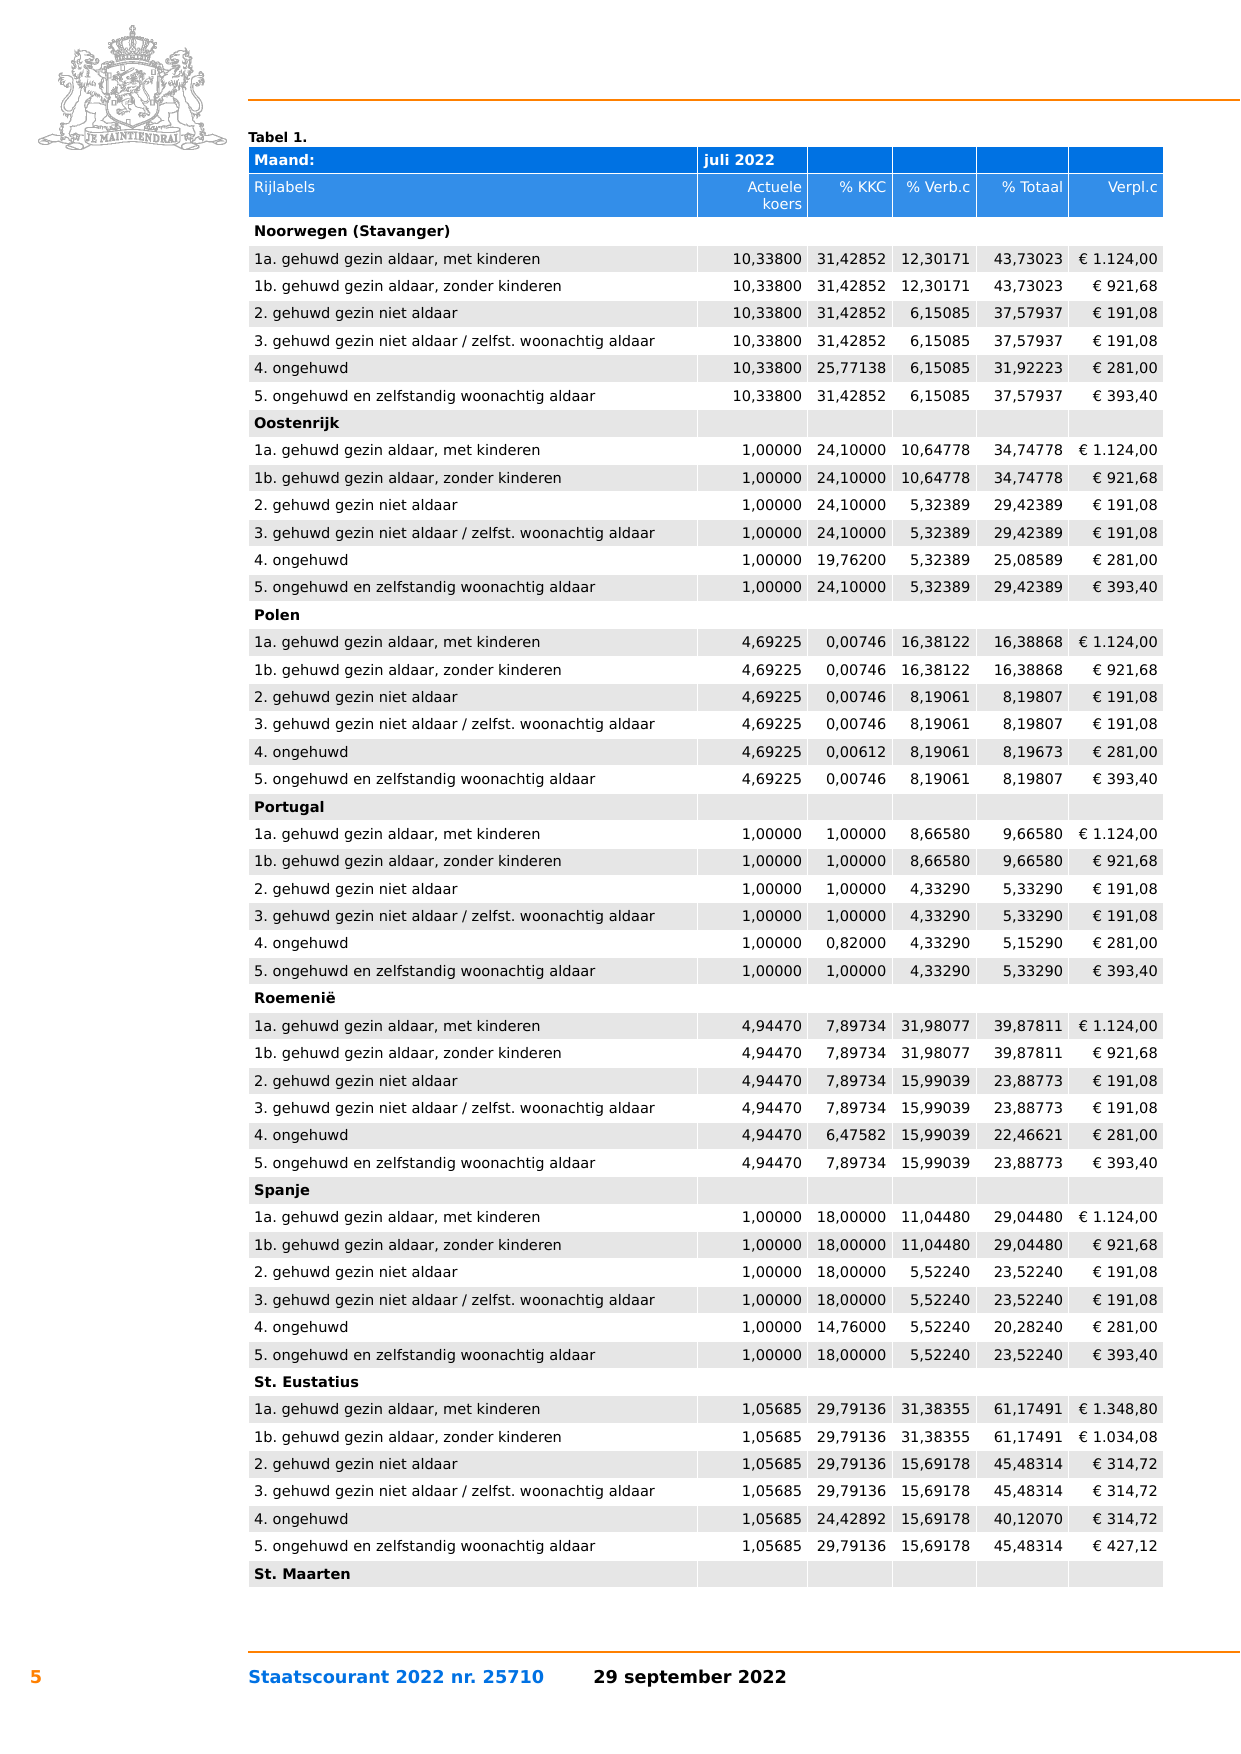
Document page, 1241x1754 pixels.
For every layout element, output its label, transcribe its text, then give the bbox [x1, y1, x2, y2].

table_cell St. Eustatius [249, 1369, 697, 1395]
table_cell 2. gehuwd gezin niet aldaar [249, 1260, 697, 1286]
table_cell Verpl.c [1069, 174, 1163, 217]
table_cell 6,47582 [808, 1123, 892, 1149]
table_cell [1069, 410, 1163, 437]
table_cell 1,05685 [698, 1534, 807, 1560]
picture [38, 25, 227, 150]
table_cell 24,10000 [808, 575, 892, 601]
table_cell 10,33800 [698, 246, 807, 272]
table_cell 5,32389 [893, 547, 976, 573]
table_cell [698, 1561, 807, 1587]
table_cell 31,92223 [977, 355, 1068, 382]
table_cell 1,00000 [698, 1205, 807, 1231]
table_cell [808, 1369, 892, 1395]
table_cell [698, 986, 807, 1012]
table_cell 10,64778 [893, 465, 976, 491]
table_cell Noorwegen (Stavanger) [249, 219, 697, 245]
table_cell [893, 1369, 976, 1395]
table_cell 1,00000 [698, 520, 807, 546]
table_cell [1069, 986, 1163, 1012]
table_cell 5,52240 [893, 1314, 976, 1341]
table_cell € 191,08 [1069, 301, 1163, 327]
table_cell € 191,08 [1069, 684, 1163, 711]
table_cell 6,15085 [893, 355, 976, 382]
table_cell 1,00000 [808, 876, 892, 902]
table_cell 1,00000 [698, 958, 807, 984]
table_cell Rijlabels [249, 174, 697, 217]
table_cell 1b. gehuwd gezin aldaar, zonder kinderen [249, 1232, 697, 1258]
table_cell 4. ongehuwd [249, 1123, 697, 1149]
table_cell 31,38355 [893, 1424, 976, 1450]
table_cell 1,05685 [698, 1396, 807, 1423]
table_cell 7,89734 [808, 1013, 892, 1039]
table_cell 31,42852 [808, 246, 892, 272]
table_cell [698, 602, 807, 628]
table_cell 1,00000 [808, 958, 892, 984]
table_cell 1,00000 [698, 903, 807, 930]
table_cell € 191,08 [1069, 1095, 1163, 1121]
table_cell 24,10000 [808, 438, 892, 464]
table_cell € 191,08 [1069, 876, 1163, 902]
table_cell 4. ongehuwd [249, 1506, 697, 1532]
table_cell [808, 1561, 892, 1587]
table_cell € 191,08 [1069, 1287, 1163, 1313]
table_cell 7,89734 [808, 1068, 892, 1094]
table_cell € 427,12 [1069, 1534, 1163, 1560]
table_cell 4,33290 [893, 876, 976, 902]
table_cell 1a. gehuwd gezin aldaar, met kinderen [249, 1013, 697, 1039]
table_cell 8,19061 [893, 766, 976, 793]
table_cell 43,73023 [977, 273, 1068, 299]
table_cell 1,00000 [698, 465, 807, 491]
table_cell 3. gehuwd gezin niet aldaar / zelfst. woonachtig aldaar [249, 1479, 697, 1505]
table_cell 19,76200 [808, 547, 892, 573]
table_cell 9,66580 [977, 849, 1068, 875]
table_cell € 921,68 [1069, 1232, 1163, 1258]
table_cell 23,52240 [977, 1260, 1068, 1286]
table_cell 5,32389 [893, 575, 976, 601]
table_cell 31,42852 [808, 383, 892, 409]
table_cell [977, 410, 1068, 437]
table_cell 15,99039 [893, 1095, 976, 1121]
table_cell 29,42389 [977, 493, 1068, 519]
table_cell 15,99039 [893, 1123, 976, 1149]
table_cell [977, 219, 1068, 245]
table_cell 1,00000 [698, 1232, 807, 1258]
table_cell 1,00000 [698, 547, 807, 573]
table_cell 37,57937 [977, 328, 1068, 354]
table_cell 4,69225 [698, 712, 807, 738]
table_cell [893, 602, 976, 628]
table_cell [1069, 1369, 1163, 1395]
table_cell 25,08589 [977, 547, 1068, 573]
table_cell 8,19061 [893, 739, 976, 765]
table_cell 7,89734 [808, 1040, 892, 1067]
table_cell % KKC [808, 174, 892, 217]
table_cell 61,17491 [977, 1396, 1068, 1423]
table_cell 8,19061 [893, 684, 976, 711]
table_cell 39,87811 [977, 1040, 1068, 1067]
table_cell [893, 794, 976, 820]
table_cell [977, 794, 1068, 820]
table_cell 5,33290 [977, 876, 1068, 902]
table_cell 61,17491 [977, 1424, 1068, 1450]
table_cell 45,48314 [977, 1451, 1068, 1478]
table_cell 4. ongehuwd [249, 1314, 697, 1341]
table_cell [698, 1369, 807, 1395]
table_cell € 921,68 [1069, 465, 1163, 491]
table_cell € 393,40 [1069, 1150, 1163, 1176]
table_cell 5. ongehuwd en zelfstandig woonachtig aldaar [249, 958, 697, 984]
table_cell 23,88773 [977, 1068, 1068, 1094]
table_cell 0,00746 [808, 712, 892, 738]
table_cell 5. ongehuwd en zelfstandig woonachtig aldaar [249, 1150, 697, 1176]
table_cell 1,00000 [698, 1342, 807, 1368]
table_cell 2. gehuwd gezin niet aldaar [249, 876, 697, 902]
table_cell 37,57937 [977, 301, 1068, 327]
table_cell 18,00000 [808, 1342, 892, 1368]
table_cell 1,00000 [698, 575, 807, 601]
table_cell Oostenrijk [249, 410, 697, 437]
table_cell 7,89734 [808, 1095, 892, 1121]
table_cell 8,19807 [977, 684, 1068, 711]
table_cell 5,32389 [893, 493, 976, 519]
table_cell 1,00000 [808, 821, 892, 847]
table_cell 1a. gehuwd gezin aldaar, met kinderen [249, 438, 697, 464]
table_cell 6,15085 [893, 383, 976, 409]
table_header Tabel 1. [248, 130, 1163, 146]
table_cell 22,46621 [977, 1123, 1068, 1149]
table_cell 1b. gehuwd gezin aldaar, zonder kinderen [249, 1424, 697, 1450]
table_cell 4,94470 [698, 1095, 807, 1121]
table_cell € 921,68 [1069, 657, 1163, 683]
table_cell 4. ongehuwd [249, 547, 697, 573]
table_cell [808, 1177, 892, 1204]
table_cell 15,99039 [893, 1150, 976, 1176]
table_cell 15,69178 [893, 1451, 976, 1478]
table_cell € 1.124,00 [1069, 629, 1163, 656]
table_cell 5,52240 [893, 1342, 976, 1368]
table_cell 16,38868 [977, 629, 1068, 656]
table_cell [977, 1561, 1068, 1587]
table_cell 5,52240 [893, 1260, 976, 1286]
table_cell 15,69178 [893, 1479, 976, 1505]
table_cell 15,69178 [893, 1506, 976, 1532]
table_cell [893, 410, 976, 437]
table_cell 6,15085 [893, 301, 976, 327]
table_cell 25,77138 [808, 355, 892, 382]
table_cell [1069, 147, 1163, 173]
table_cell 3. gehuwd gezin niet aldaar / zelfst. woonachtig aldaar [249, 903, 697, 930]
table_cell 5. ongehuwd en zelfstandig woonachtig aldaar [249, 575, 697, 601]
table_cell € 191,08 [1069, 1068, 1163, 1094]
table_cell Maand: [249, 147, 697, 173]
table_cell 18,00000 [808, 1205, 892, 1231]
table_cell € 191,08 [1069, 1260, 1163, 1286]
table_cell € 191,08 [1069, 903, 1163, 930]
table_cell € 1.124,00 [1069, 821, 1163, 847]
table_cell 7,89734 [808, 1150, 892, 1176]
table_cell 3. gehuwd gezin niet aldaar / zelfst. woonachtig aldaar [249, 1095, 697, 1121]
table_cell 1,00000 [698, 1287, 807, 1313]
table_cell 1,00000 [698, 1260, 807, 1286]
table_cell 1,05685 [698, 1451, 807, 1478]
table_cell St. Maarten [249, 1561, 697, 1587]
table_cell 10,33800 [698, 301, 807, 327]
table_cell 24,10000 [808, 520, 892, 546]
table_cell 5,15290 [977, 931, 1068, 957]
table_cell [977, 147, 1068, 173]
table_cell € 1.348,80 [1069, 1396, 1163, 1423]
table_cell € 281,00 [1069, 355, 1163, 382]
table_cell Portugal [249, 794, 697, 820]
table_cell € 921,68 [1069, 849, 1163, 875]
table_cell 1a. gehuwd gezin aldaar, met kinderen [249, 246, 697, 272]
table_cell 5. ongehuwd en zelfstandig woonachtig aldaar [249, 383, 697, 409]
table_cell € 314,72 [1069, 1506, 1163, 1532]
table_cell 31,38355 [893, 1396, 976, 1423]
table_cell € 1.124,00 [1069, 438, 1163, 464]
table_cell 0,00612 [808, 739, 892, 765]
table_cell 5,32389 [893, 520, 976, 546]
table_cell € 281,00 [1069, 739, 1163, 765]
table_cell 4,94470 [698, 1150, 807, 1176]
table_cell € 393,40 [1069, 1342, 1163, 1368]
table_cell [1069, 219, 1163, 245]
table_cell 45,48314 [977, 1534, 1068, 1560]
table_cell 18,00000 [808, 1287, 892, 1313]
table_cell 3. gehuwd gezin niet aldaar / zelfst. woonachtig aldaar [249, 520, 697, 546]
table_cell 1b. gehuwd gezin aldaar, zonder kinderen [249, 465, 697, 491]
table_cell [977, 1369, 1068, 1395]
table_cell [808, 986, 892, 1012]
table_cell 24,10000 [808, 493, 892, 519]
table_cell [808, 219, 892, 245]
table_cell [698, 794, 807, 820]
table_cell 1,00000 [808, 849, 892, 875]
table_cell [893, 147, 976, 173]
table_cell 11,04480 [893, 1205, 976, 1231]
table_cell 8,19061 [893, 712, 976, 738]
table_cell 0,00746 [808, 657, 892, 683]
table_cell 1,00000 [698, 493, 807, 519]
table_cell 4,69225 [698, 629, 807, 656]
table_cell 12,30171 [893, 246, 976, 272]
table_cell 29,79136 [808, 1451, 892, 1478]
table_cell 5. ongehuwd en zelfstandig woonachtig aldaar [249, 766, 697, 793]
table_cell 34,74778 [977, 438, 1068, 464]
table_cell 11,04480 [893, 1232, 976, 1258]
table_cell 6,15085 [893, 328, 976, 354]
table_cell € 191,08 [1069, 520, 1163, 546]
table_cell [698, 219, 807, 245]
table_cell 1a. gehuwd gezin aldaar, met kinderen [249, 1205, 697, 1231]
table_cell 4. ongehuwd [249, 739, 697, 765]
table_cell 10,33800 [698, 355, 807, 382]
table_cell 1b. gehuwd gezin aldaar, zonder kinderen [249, 657, 697, 683]
table_cell 3. gehuwd gezin niet aldaar / zelfst. woonachtig aldaar [249, 712, 697, 738]
table_cell 29,04480 [977, 1205, 1068, 1231]
table_cell € 281,00 [1069, 547, 1163, 573]
table_cell 1,00000 [808, 903, 892, 930]
table_cell 2. gehuwd gezin niet aldaar [249, 1451, 697, 1478]
table_cell 8,19673 [977, 739, 1068, 765]
table_cell 4. ongehuwd [249, 931, 697, 957]
table_cell 4,69225 [698, 657, 807, 683]
table_cell 5,52240 [893, 1287, 976, 1313]
table_cell € 191,08 [1069, 328, 1163, 354]
table_cell 1a. gehuwd gezin aldaar, met kinderen [249, 1396, 697, 1423]
table_cell € 281,00 [1069, 1314, 1163, 1341]
table_cell 2. gehuwd gezin niet aldaar [249, 493, 697, 519]
table_cell 15,99039 [893, 1068, 976, 1094]
table_cell 10,64778 [893, 438, 976, 464]
table_cell 4,69225 [698, 684, 807, 711]
table_cell 39,87811 [977, 1013, 1068, 1039]
table_cell 31,42852 [808, 301, 892, 327]
table_cell 5,33290 [977, 903, 1068, 930]
table_cell 1,00000 [698, 1314, 807, 1341]
table_cell 24,42892 [808, 1506, 892, 1532]
table_cell 23,88773 [977, 1150, 1068, 1176]
table_cell 9,66580 [977, 821, 1068, 847]
table_cell [808, 410, 892, 437]
table_cell 14,76000 [808, 1314, 892, 1341]
table_cell € 1.124,00 [1069, 1205, 1163, 1231]
table_cell [698, 1177, 807, 1204]
table_cell 31,42852 [808, 273, 892, 299]
table_cell 29,79136 [808, 1479, 892, 1505]
table_cell 29,79136 [808, 1534, 892, 1560]
table_cell € 314,72 [1069, 1451, 1163, 1478]
table_cell % Totaal [977, 174, 1068, 217]
table_cell € 393,40 [1069, 766, 1163, 793]
table_cell 23,52240 [977, 1287, 1068, 1313]
table_cell 40,12070 [977, 1506, 1068, 1532]
table_cell juli 2022 [698, 147, 807, 173]
table_cell 1a. gehuwd gezin aldaar, met kinderen [249, 629, 697, 656]
table_cell 2. gehuwd gezin niet aldaar [249, 1068, 697, 1094]
table_cell 4. ongehuwd [249, 355, 697, 382]
table_cell [977, 986, 1068, 1012]
table_cell 10,33800 [698, 273, 807, 299]
table_cell 4,94470 [698, 1123, 807, 1149]
table_cell 4,69225 [698, 739, 807, 765]
table_cell [1069, 1177, 1163, 1204]
table_cell 37,57937 [977, 383, 1068, 409]
table_cell € 191,08 [1069, 493, 1163, 519]
table_cell 8,19807 [977, 712, 1068, 738]
table_cell 29,04480 [977, 1232, 1068, 1258]
table_cell [893, 1561, 976, 1587]
table_cell 18,00000 [808, 1232, 892, 1258]
table_cell 2. gehuwd gezin niet aldaar [249, 684, 697, 711]
table_cell 4,33290 [893, 903, 976, 930]
table_cell 1b. gehuwd gezin aldaar, zonder kinderen [249, 273, 697, 299]
table_cell 1b. gehuwd gezin aldaar, zonder kinderen [249, 1040, 697, 1067]
table_cell Spanje [249, 1177, 697, 1204]
table_cell Polen [249, 602, 697, 628]
table_cell 5,33290 [977, 958, 1068, 984]
table_cell 0,00746 [808, 684, 892, 711]
table_cell 15,69178 [893, 1534, 976, 1560]
table_cell € 1.124,00 [1069, 1013, 1163, 1039]
table_cell % Verb.c [893, 174, 976, 217]
table_cell 4,33290 [893, 958, 976, 984]
table_cell [1069, 794, 1163, 820]
table_cell 43,73023 [977, 246, 1068, 272]
table_cell 24,10000 [808, 465, 892, 491]
table_cell € 393,40 [1069, 575, 1163, 601]
table_cell 29,79136 [808, 1424, 892, 1450]
table_cell [1069, 602, 1163, 628]
table_cell € 393,40 [1069, 383, 1163, 409]
table_cell 23,52240 [977, 1342, 1068, 1368]
table_cell 18,00000 [808, 1260, 892, 1286]
table_cell 4,69225 [698, 766, 807, 793]
table_cell 1,00000 [698, 438, 807, 464]
table_cell 8,66580 [893, 849, 976, 875]
table_cell [698, 410, 807, 437]
table_cell € 281,00 [1069, 1123, 1163, 1149]
table_cell 16,38122 [893, 629, 976, 656]
table_cell 4,33290 [893, 931, 976, 957]
table_cell 1,00000 [698, 849, 807, 875]
table_cell 16,38122 [893, 657, 976, 683]
table_cell [893, 219, 976, 245]
table_cell 8,66580 [893, 821, 976, 847]
table_cell 31,98077 [893, 1013, 976, 1039]
table_cell 16,38868 [977, 657, 1068, 683]
table_cell 1,00000 [698, 821, 807, 847]
table_cell 29,79136 [808, 1396, 892, 1423]
table_cell [893, 986, 976, 1012]
table_cell [977, 602, 1068, 628]
table_cell Actuele koers [698, 174, 807, 217]
table_cell 3. gehuwd gezin niet aldaar / zelfst. woonachtig aldaar [249, 328, 697, 354]
table_cell 10,33800 [698, 328, 807, 354]
table_cell [808, 147, 892, 173]
table_cell 4,94470 [698, 1068, 807, 1094]
table_cell 10,33800 [698, 383, 807, 409]
table_cell € 314,72 [1069, 1479, 1163, 1505]
table_cell € 1.124,00 [1069, 246, 1163, 272]
table_cell 8,19807 [977, 766, 1068, 793]
table_cell [893, 1177, 976, 1204]
table_cell 1,05685 [698, 1424, 807, 1450]
table_cell 31,98077 [893, 1040, 976, 1067]
table_cell 20,28240 [977, 1314, 1068, 1341]
table_cell 0,00746 [808, 629, 892, 656]
table_cell € 921,68 [1069, 1040, 1163, 1067]
table_cell 1b. gehuwd gezin aldaar, zonder kinderen [249, 849, 697, 875]
table_cell 31,42852 [808, 328, 892, 354]
table_cell 5. ongehuwd en zelfstandig woonachtig aldaar [249, 1342, 697, 1368]
table_cell 1,00000 [698, 931, 807, 957]
table_cell [808, 794, 892, 820]
table_cell € 1.034,08 [1069, 1424, 1163, 1450]
table_cell 45,48314 [977, 1479, 1068, 1505]
table_cell 0,82000 [808, 931, 892, 957]
table_cell 29,42389 [977, 575, 1068, 601]
table_cell 29,42389 [977, 520, 1068, 546]
table_cell 1,05685 [698, 1506, 807, 1532]
table_cell Roemenië [249, 986, 697, 1012]
table_cell € 191,08 [1069, 712, 1163, 738]
table_cell 5. ongehuwd en zelfstandig woonachtig aldaar [249, 1534, 697, 1560]
table_cell 2. gehuwd gezin niet aldaar [249, 301, 697, 327]
table_cell 34,74778 [977, 465, 1068, 491]
table_cell [1069, 1561, 1163, 1587]
table_cell 1,00000 [698, 876, 807, 902]
table_cell 3. gehuwd gezin niet aldaar / zelfst. woonachtig aldaar [249, 1287, 697, 1313]
table_cell € 921,68 [1069, 273, 1163, 299]
table_cell € 281,00 [1069, 931, 1163, 957]
table_cell 12,30171 [893, 273, 976, 299]
table_cell 4,94470 [698, 1040, 807, 1067]
table_cell 23,88773 [977, 1095, 1068, 1121]
table_cell [808, 602, 892, 628]
table_cell 0,00746 [808, 766, 892, 793]
table_cell 1,05685 [698, 1479, 807, 1505]
table_cell 4,94470 [698, 1013, 807, 1039]
table_cell 1a. gehuwd gezin aldaar, met kinderen [249, 821, 697, 847]
table_cell € 393,40 [1069, 958, 1163, 984]
table_cell [977, 1177, 1068, 1204]
